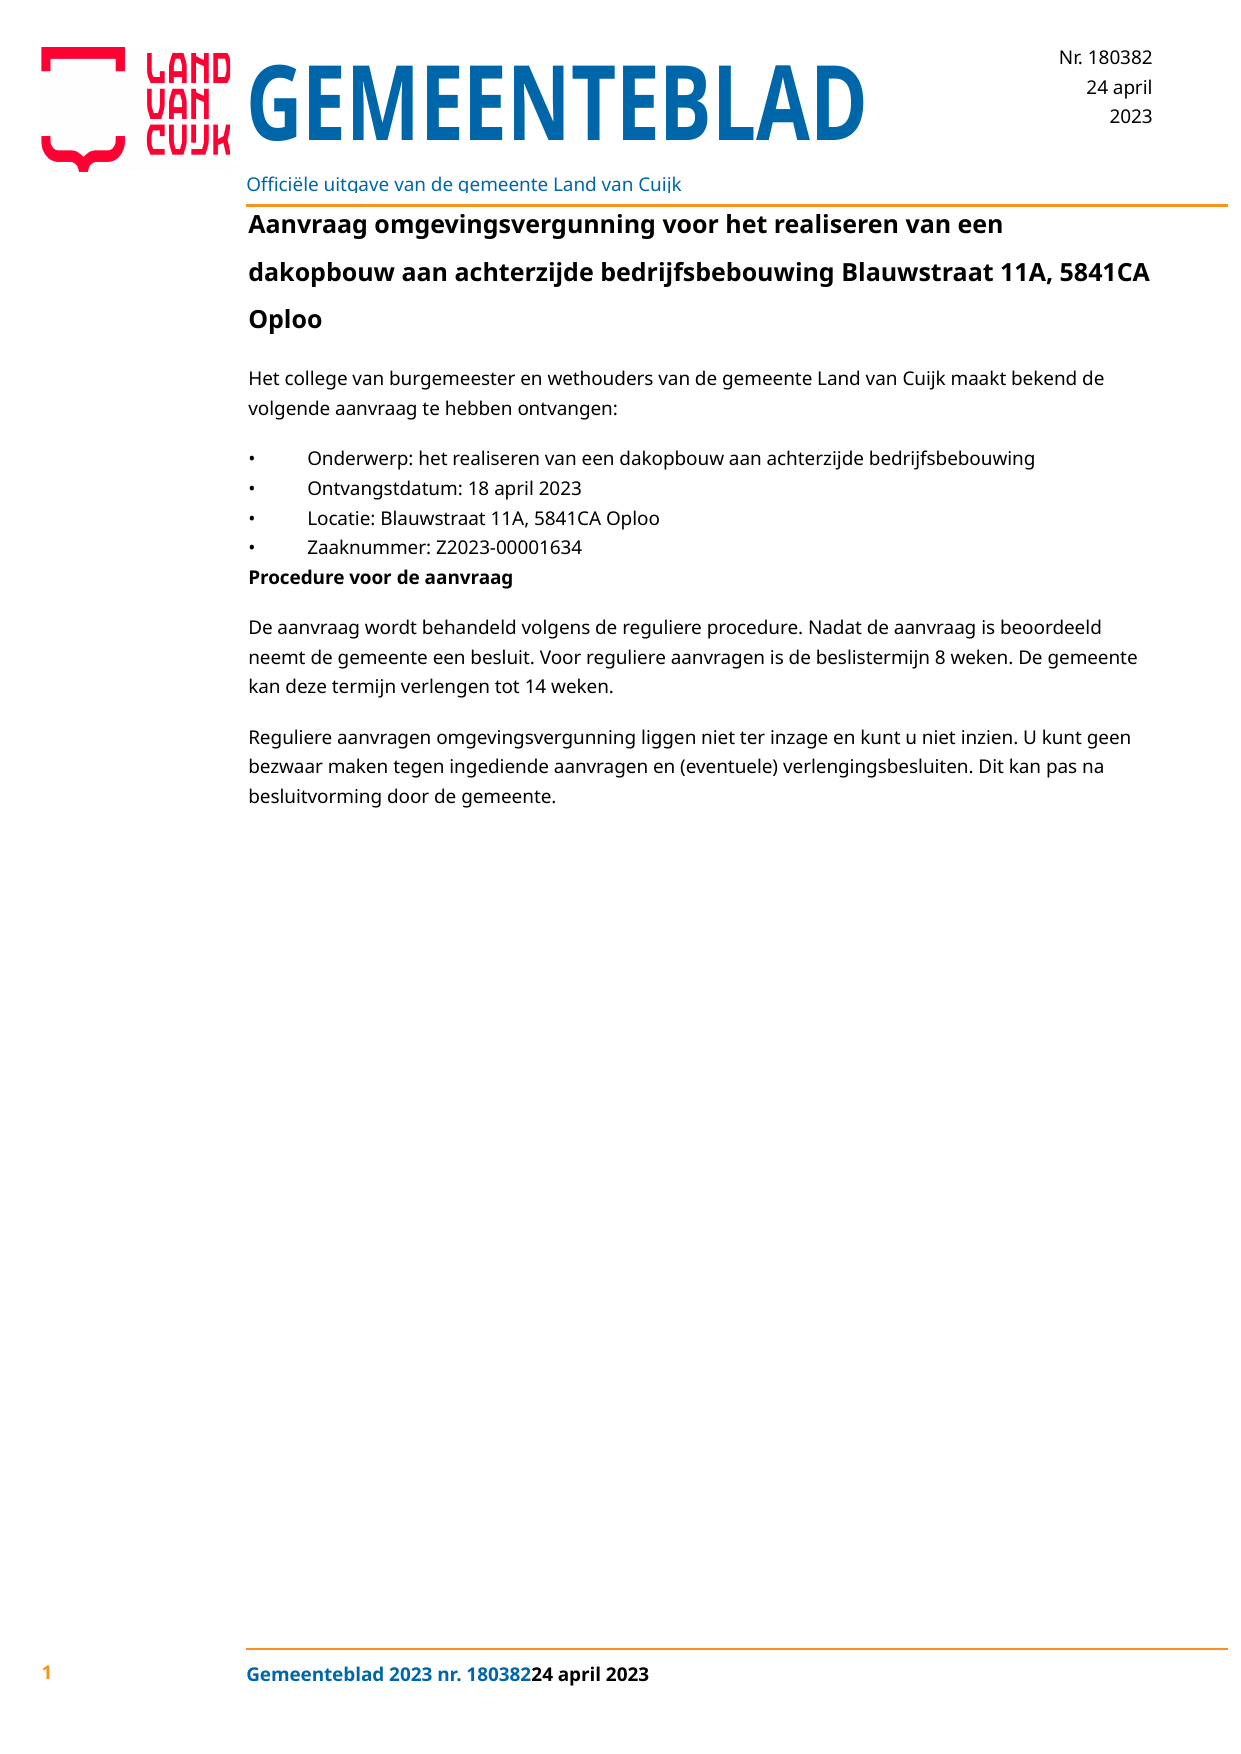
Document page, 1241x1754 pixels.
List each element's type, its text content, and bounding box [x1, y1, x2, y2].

picture [41, 47, 231, 172]
list Locatie: Blauwstraat 11A, 5841CA Oploo [248, 505, 1152, 530]
text Het college van burgemeester en wethouders van de gemeente Land van Cuijk maakt bekend de volgende aanvraag te hebben ontvangen: [248, 366, 1152, 421]
text De aanvraag wordt behandeld volgens de reguliere procedure. Nadat de aanvraag is beoordeeld neemt de gemeente een besluit. Voor reguliere aanvragen is de beslistermijn 8 weken. De gemeente kan deze termijn verlengen tot 14 weken. [248, 614, 1152, 699]
list Ontvangstdatum: 18 april 2023 [248, 475, 1152, 501]
text Reguliere aanvragen omgevingsvergunning liggen niet ter inzage en kunt u niet inzien. U kunt geen bezwaar maken tegen ingediende aanvragen en (eventuele) verlengingsbesluiten. Dit kan pas na besluitvorming door de gemeente. [248, 724, 1152, 809]
list Onderwerp: het realiseren van een dakopbouw aan achterzijde bedrijfsbebouwing [248, 446, 1152, 471]
text Aanvraag omgevingsvergunning voor het realiseren van een dakopbouw aan achterzijde bedrijfsbebouwing Blauwstraat 11A, 5841CA Oploo [248, 207, 1152, 336]
text Procedure voor de aanvraag [248, 564, 1152, 589]
list Zaaknummer: Z2023-00001634 [248, 534, 1152, 560]
